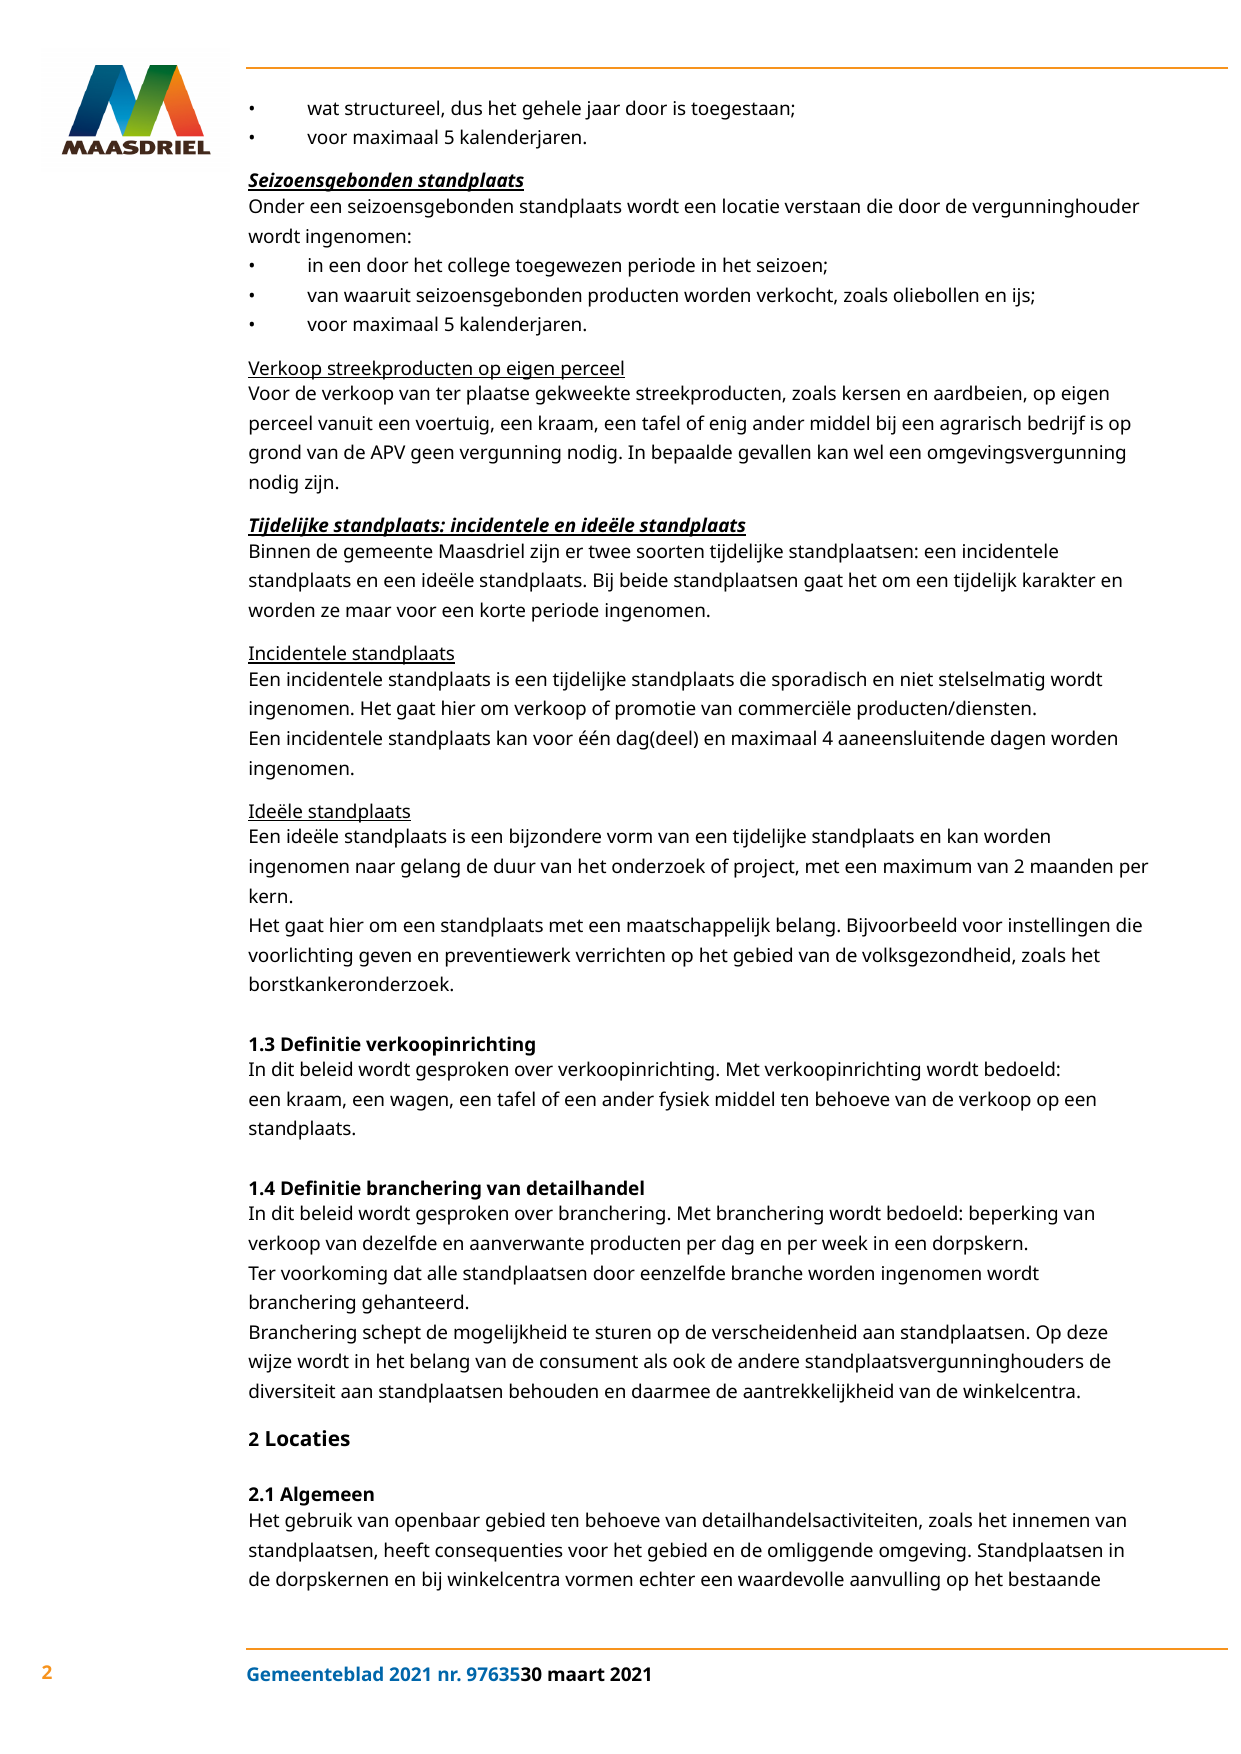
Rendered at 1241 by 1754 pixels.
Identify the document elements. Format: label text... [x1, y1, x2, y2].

text Binnen de gemeente Maasdriel zijn er twee soorten tijdelijke standplaatsen: een incidentele standplaats en een ideële standplaats. Bij beide standplaatsen gaat het om een tijdelijk karakter en worden ze maar voor een korte periode ingenomen. [248, 538, 1152, 623]
text 2 Locaties [248, 1424, 1152, 1452]
text 1.3 Definitie verkoopinrichting [248, 1031, 1152, 1056]
text Branchering schept de mogelijkheid te sturen op de verscheidenheid aan standplaatsen. Op deze wijze wordt in het belang van de consument als ook de andere standplaatsvergunninghouders de diversiteit aan standplaatsen behouden en daarmee de aantrekkelijkheid van de winkelcentra. [248, 1319, 1152, 1404]
picture [41, 47, 231, 172]
list voor maximaal 5 kalenderjaren. [248, 124, 1152, 150]
text Een incidentele standplaats kan voor één dag(deel) en maximaal 4 aaneensluitende dagen worden ingenomen. [248, 725, 1152, 781]
text Het gaat hier om een standplaats met een maatschappelijk belang. Bijvoorbeeld voor instellingen die voorlichting geven en preventiewerk verrichten op het gebied van de volksgezondheid, zoals het borstkankeronderzoek. [248, 912, 1152, 997]
text Seizoensgebonden standplaats [248, 167, 1152, 193]
list in een door het college toegewezen periode in het seizoen; [248, 252, 1152, 278]
list wat structureel, dus het gehele jaar door is toegestaan; [248, 95, 1152, 121]
text 1.4 Definitie branchering van detailhandel [248, 1175, 1152, 1201]
text Incidentele standplaats [248, 640, 1152, 666]
list voor maximaal 5 kalenderjaren. [248, 312, 1152, 337]
text Voor de verkoop van ter plaatse gekweekte streekproducten, zoals kersen en aardbeien, op eigen perceel vanuit een voertuig, een kraam, een tafel of enig ander middel bij een agrarisch bedrijf is op grond van de APV geen vergunning nodig. In bepaalde gevallen kan wel een omgevingsvergunning nodig zijn. [248, 380, 1152, 495]
text In dit beleid wordt gesproken over verkoopinrichting. Met verkoopinrichting wordt bedoeld: [248, 1056, 1152, 1082]
text een kraam, een wagen, een tafel of een ander fysiek middel ten behoeve van de verkoop op een standplaats. [248, 1086, 1152, 1141]
text Een ideële standplaats is een bijzondere vorm van een tijdelijke standplaats en kan worden ingenomen naar gelang de duur van het onderzoek of project, met een maximum van 2 maanden per kern. [248, 824, 1152, 908]
text Het gebruik van openbaar gebied ten behoeve van detailhandelsactiviteiten, zoals het innemen van standplaatsen, heeft consequenties voor het gebied en de omliggende omgeving. Standplaatsen in de dorpskernen en bij winkelcentra vormen echter een waardevolle aanvulling op het bestaande [248, 1507, 1152, 1592]
list van waaruit seizoensgebonden producten worden verkocht, zoals oliebollen en ijs; [248, 282, 1152, 308]
text Ter voorkoming dat alle standplaatsen door eenzelfde branche worden ingenomen wordt branchering gehanteerd. [248, 1260, 1152, 1315]
text 2.1 Algemeen [248, 1482, 1152, 1507]
text Ideële standplaats [248, 798, 1152, 824]
text Een incidentele standplaats is een tijdelijke standplaats die sporadisch en niet stelselmatig wordt ingenomen. Het gaat hier om verkoop of promotie van commerciële producten/diensten. [248, 666, 1152, 721]
text Onder een seizoensgebonden standplaats wordt een locatie verstaan die door de vergunninghouder wordt ingenomen: [248, 193, 1152, 248]
text Verkoop streekproducten op eigen perceel [248, 355, 1152, 380]
text In dit beleid wordt gesproken over branchering. Met branchering wordt bedoeld: beperking van verkoop van dezelfde en aanverwante producten per dag en per week in een dorpskern. [248, 1201, 1152, 1256]
text Tijdelijke standplaats: incidentele en ideële standplaats [248, 512, 1152, 538]
